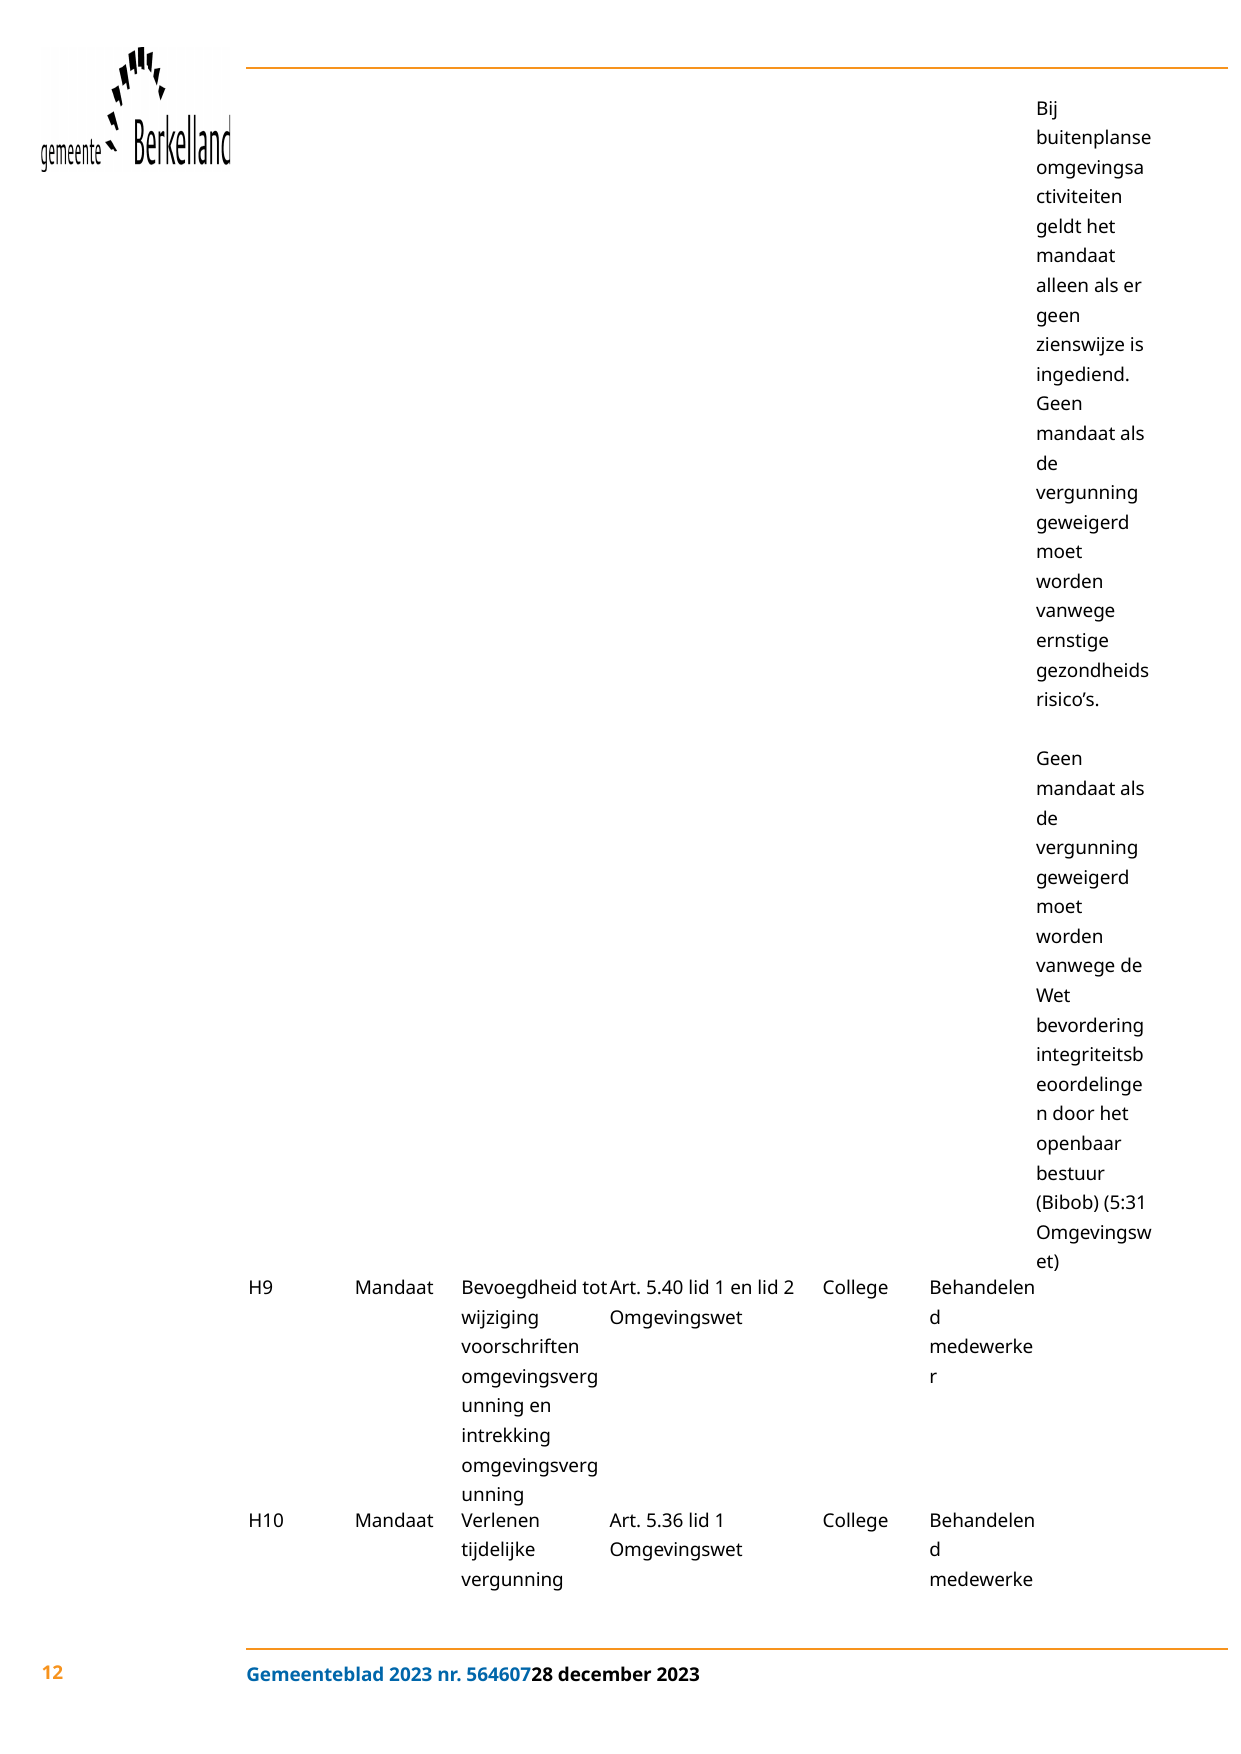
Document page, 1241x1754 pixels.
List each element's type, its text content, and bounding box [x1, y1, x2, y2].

table_cell H9 [248, 1274, 354, 1507]
table_cell College [823, 1507, 929, 1592]
table_cell [355, 95, 461, 1274]
table_cell [461, 95, 609, 1274]
table_cell College [823, 1274, 929, 1507]
table_cell Art. 5.36 lid 1 Omgevingswet [609, 1507, 822, 1592]
table_cell Bij buitenplanse omgevingsactiviteiten geldt het mandaat alleen als er geen zienswijze is ingediend. Geen mandaat als de vergunning geweigerd moet worden vanwege ernstige gezondheidsrisico’s. Geen mandaat als de vergunning geweigerd moet worden vanwege de Wet bevordering integriteitsbeoordelingen door het openbaar bestuur (Bibob) (5:31 Omgevingswet) [1036, 95, 1152, 1274]
table_cell H10 [248, 1507, 354, 1592]
table_cell Bevoegdheid tot wijziging voorschriften omgevingsvergunning en intrekking omgevingsvergunning [461, 1274, 609, 1507]
table_cell Art. 5.40 lid 1 en lid 2 Omgevingswet [609, 1274, 822, 1507]
table_cell [1036, 1507, 1152, 1592]
table_cell [929, 95, 1036, 1274]
table_cell Behandelend medewerke [929, 1507, 1036, 1592]
table_cell [1036, 1274, 1152, 1507]
table_cell Mandaat [355, 1274, 461, 1507]
table_cell [823, 95, 929, 1274]
table_cell Verlenen tijdelijke vergunning [461, 1507, 609, 1592]
table_cell Mandaat [355, 1507, 461, 1592]
table_cell [248, 95, 354, 1274]
table_cell [609, 95, 822, 1274]
picture [41, 47, 231, 172]
table_cell Behandelend medewerker [929, 1274, 1036, 1507]
